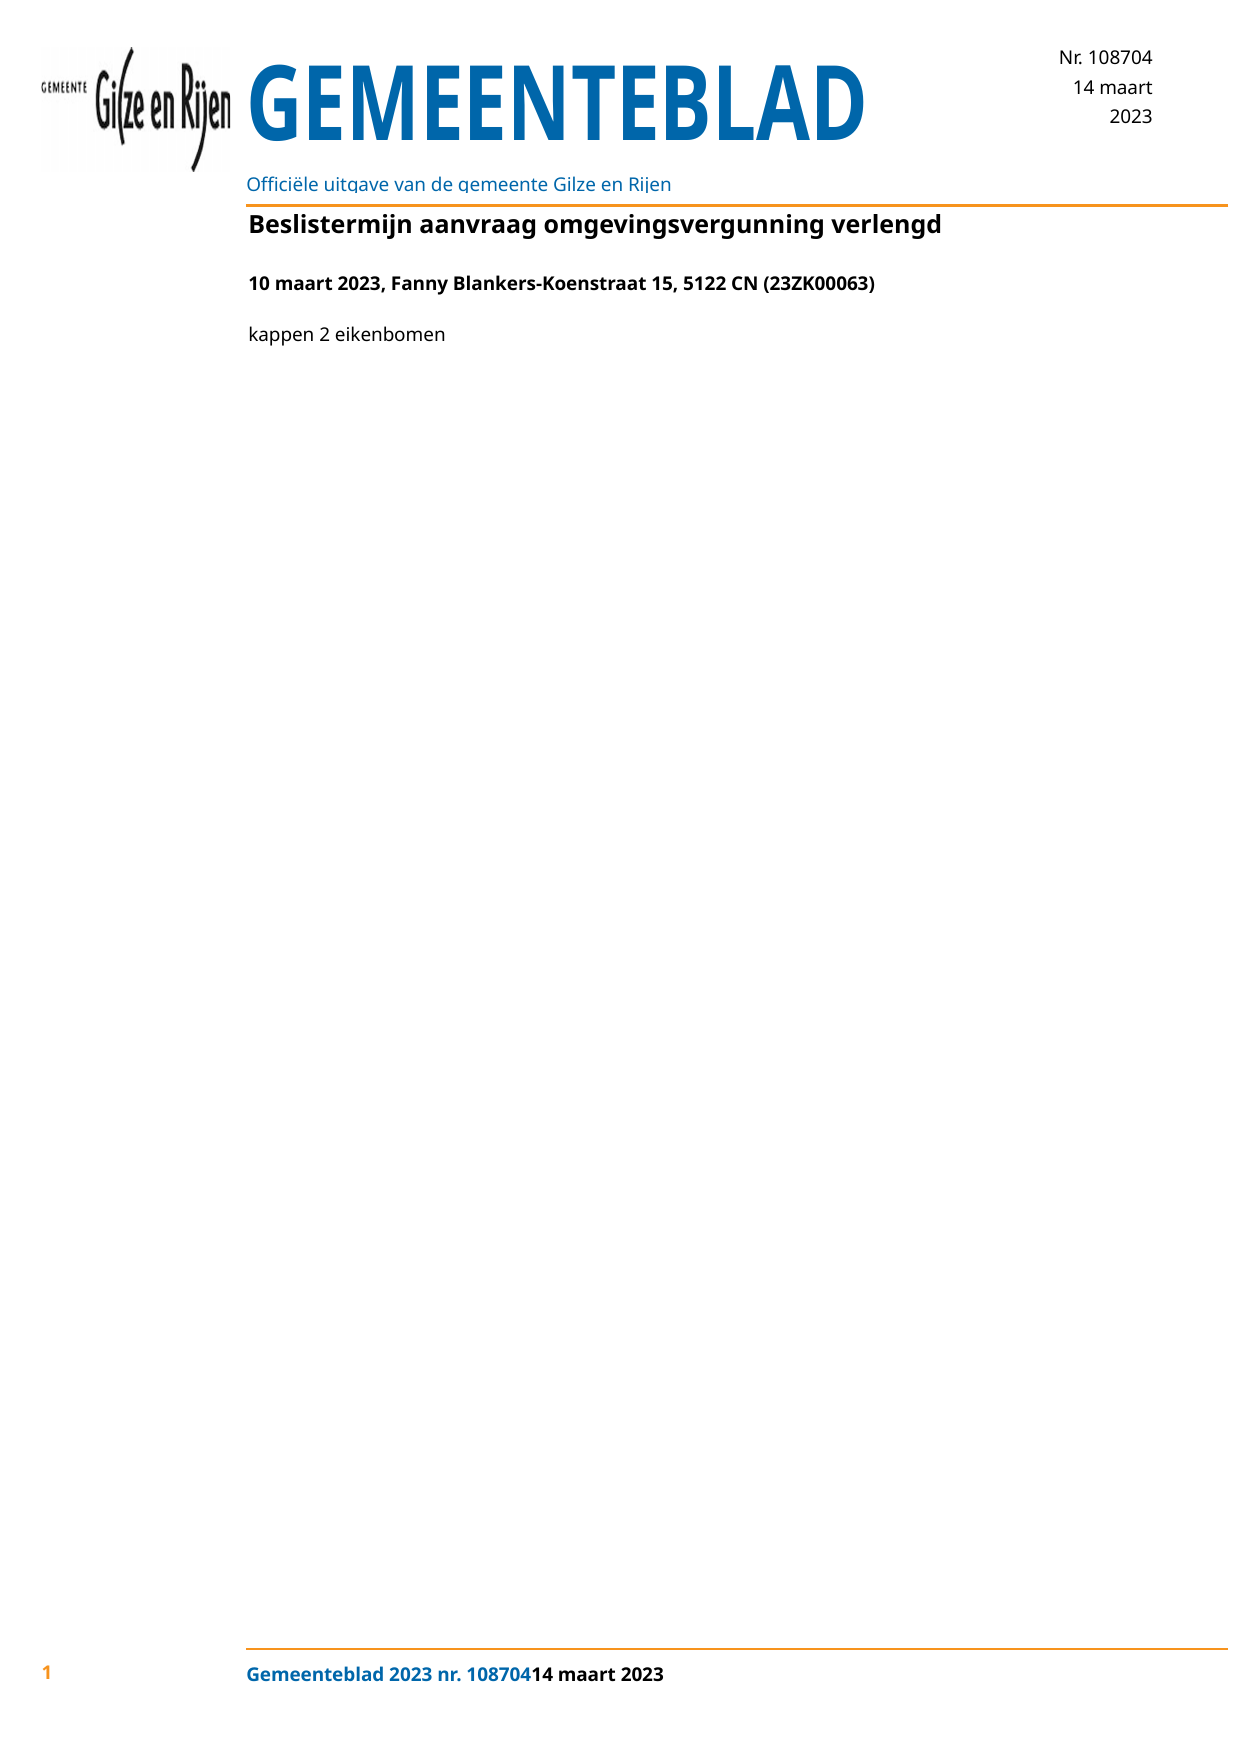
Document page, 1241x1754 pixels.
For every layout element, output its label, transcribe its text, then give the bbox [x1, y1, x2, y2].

text 10 maart 2023, Fanny Blankers-Koenstraat 15, 5122 CN (23ZK00063) [248, 270, 1152, 296]
picture [41, 47, 231, 172]
text kappen 2 eikenbomen [248, 321, 1152, 346]
text Beslistermijn aanvraag omgevingsvergunning verlengd [248, 207, 1152, 241]
